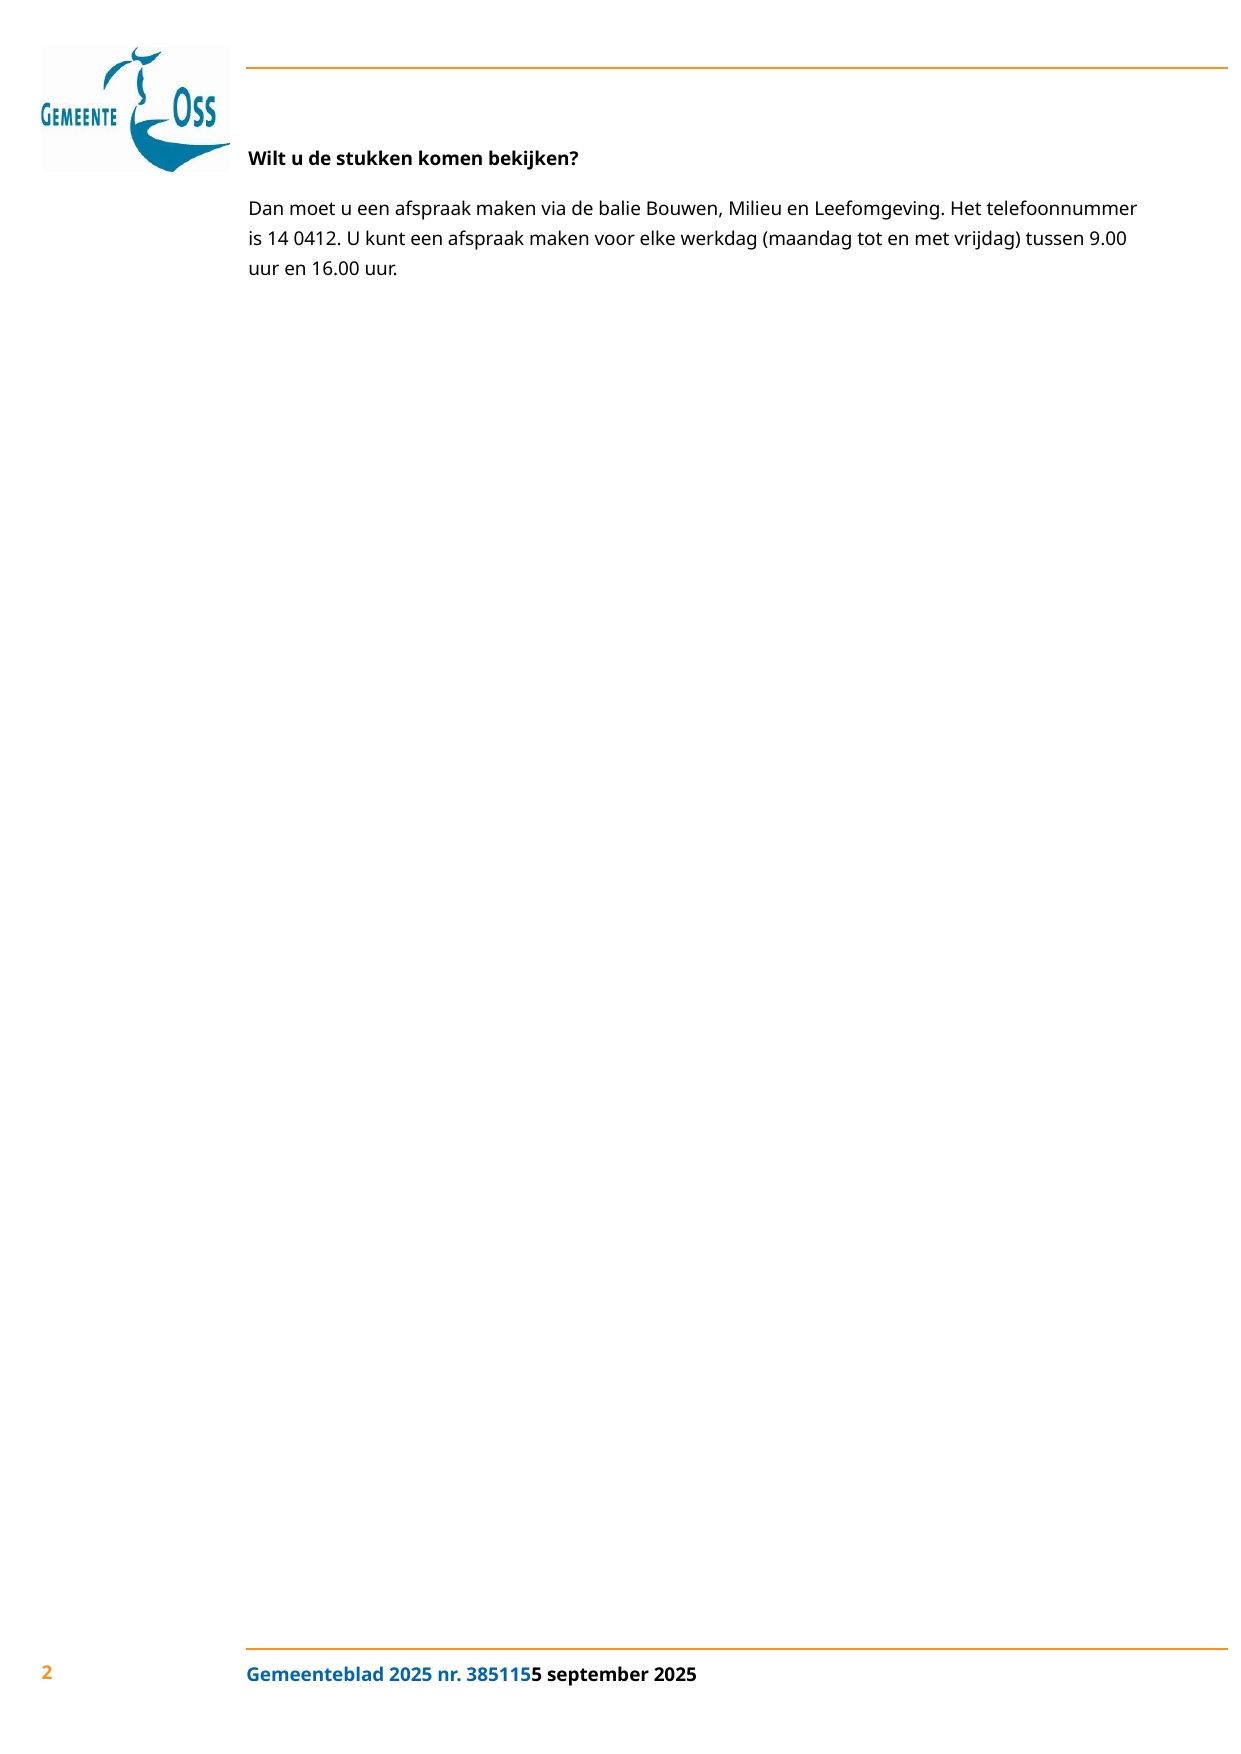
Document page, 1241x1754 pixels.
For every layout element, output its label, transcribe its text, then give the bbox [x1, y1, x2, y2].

picture [41, 47, 231, 172]
text Wilt u de stukken komen bekijken? [248, 145, 1152, 171]
text Dan moet u een afspraak maken via de balie Bouwen, Milieu en Leefomgeving. Het telefoonnummer is 14 0412. U kunt een afspraak maken voor elke werkdag (maandag tot en met vrijdag) tussen 9.00 uur en 16.00 uur. [248, 196, 1152, 281]
